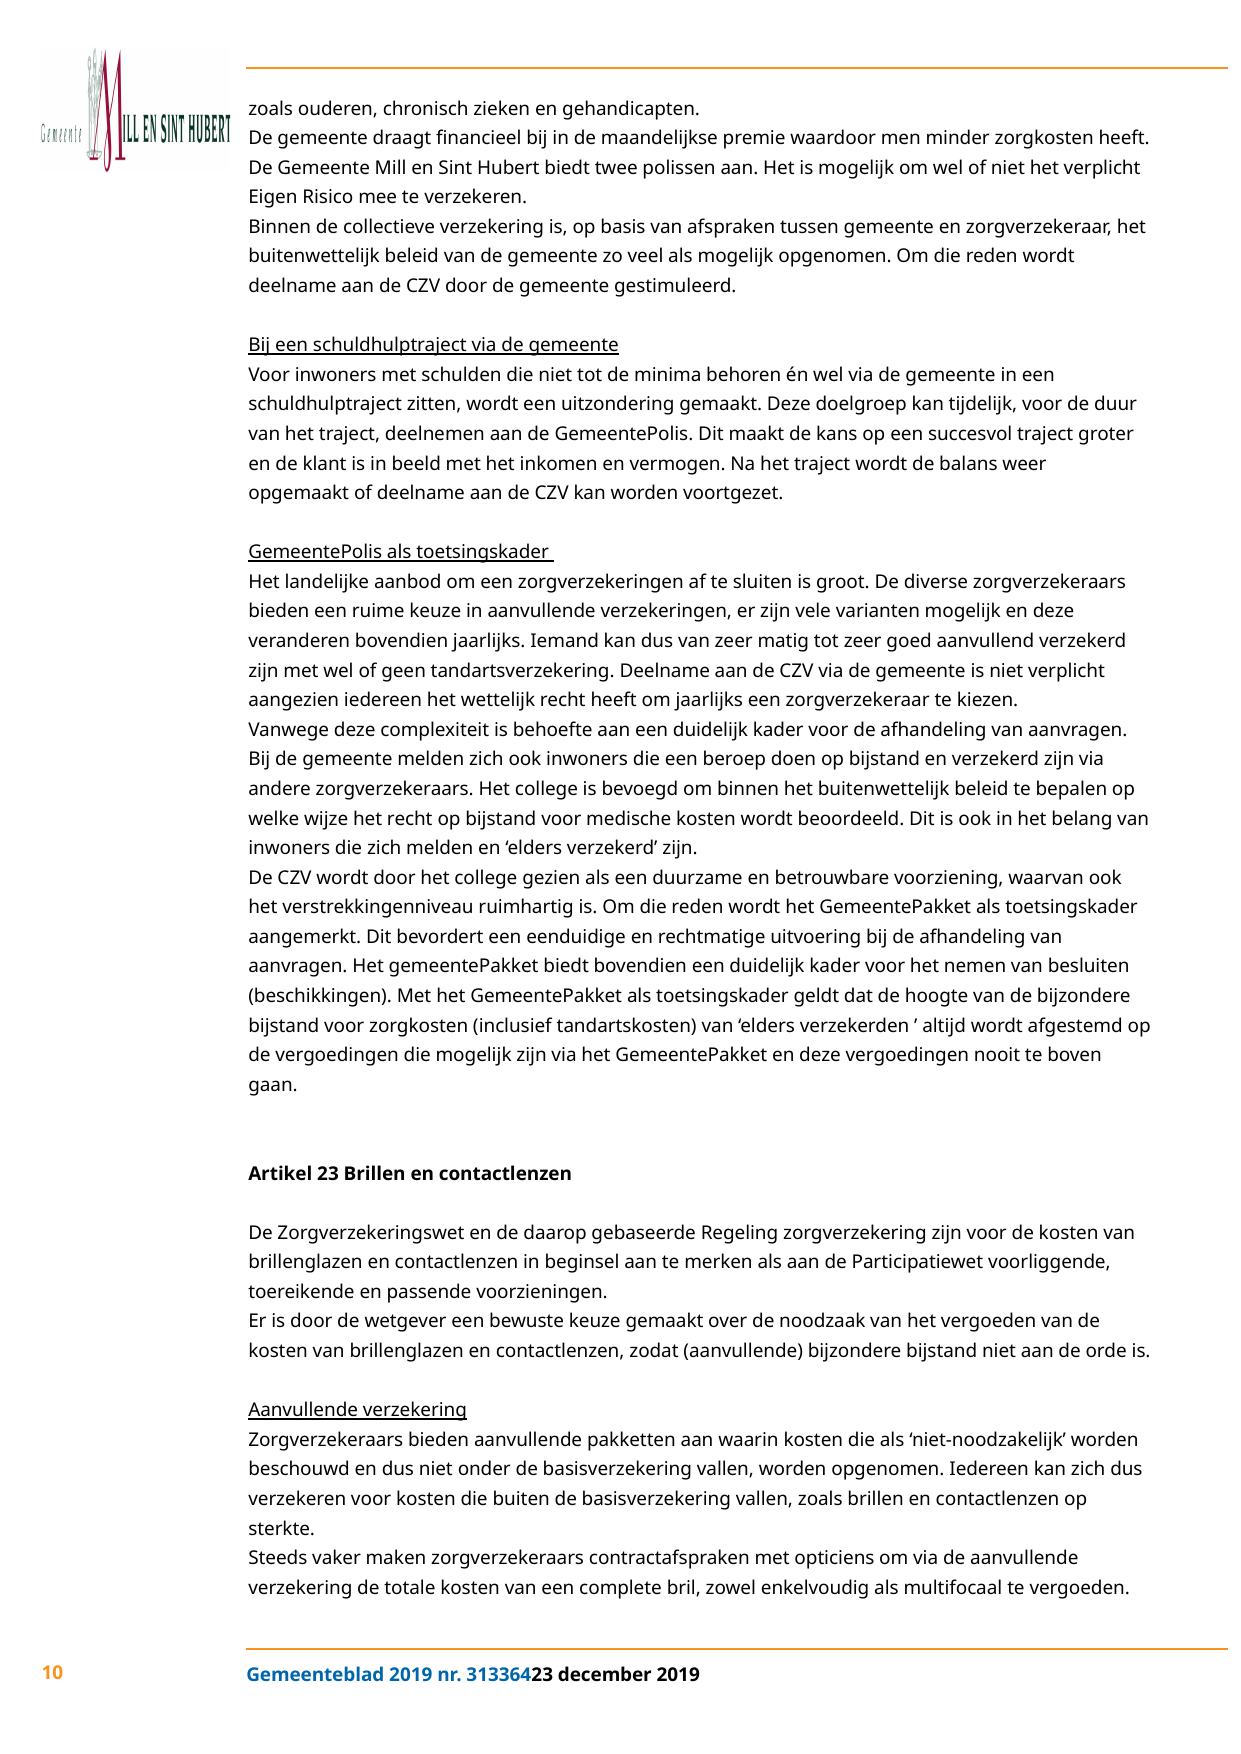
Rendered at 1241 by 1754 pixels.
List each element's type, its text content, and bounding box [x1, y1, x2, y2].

text Zorgverzekeraars bieden aanvullende pakketten aan waarin kosten die als ‘niet-noodzakelijk’ worden beschouwd en dus niet onder de basisverzekering vallen, worden opgenomen. Iedereen kan zich dus verzekeren voor kosten die buiten de basisverzekering vallen, zoals brillen en contactlenzen op sterkte. [248, 1426, 1152, 1541]
text De Zorgverzekeringswet en de daarop gebaseerde Regeling zorgverzekering zijn voor de kosten van brillenglazen en contactlenzen in beginsel aan te merken als aan de Participatiewet voorliggende, toereikende en passende voorzieningen. [248, 1219, 1152, 1304]
text Voor inwoners met schulden die niet tot de minima behoren én wel via de gemeente in een schuldhulptraject zitten, wordt een uitzondering gemaakt. Deze doelgroep kan tijdelijk, voor de duur van het traject, deelnemen aan de GemeentePolis. Dit maakt de kans op een succesvol traject groter en de klant is in beeld met het inkomen en vermogen. Na het traject wordt de balans weer opgemaakt of deelname aan de CZV kan worden voortgezet. [248, 361, 1152, 505]
text Het landelijke aanbod om een zorgverzekeringen af te sluiten is groot. De diverse zorgverzekeraars bieden een ruime keuze in aanvullende verzekeringen, er zijn vele varianten mogelijk en deze veranderen bovendien jaarlijks. Iemand kan dus van zeer matig tot zeer goed aanvullend verzekerd zijn met wel of geen tandartsverzekering. Deelname aan de CZV via de gemeente is niet verplicht aangezien iedereen het wettelijk recht heeft om jaarlijks een zorgverzekeraar te kiezen. [248, 568, 1152, 712]
text zoals ouderen, chronisch zieken en gehandicapten. [248, 95, 1152, 121]
text Bij een schuldhulptraject via de gemeente [248, 331, 1152, 357]
picture [41, 47, 231, 172]
text Steeds vaker maken zorgverzekeraars contractafspraken met opticiens om via de aanvullende verzekering de totale kosten van een complete bril, zowel enkelvoudig als multifocaal te vergoeden. [248, 1544, 1152, 1600]
text Artikel 23 Brillen en contactlenzen [248, 1160, 1152, 1186]
text Binnen de collectieve verzekering is, op basis van afspraken tussen gemeente en zorgverzekeraar, het buitenwettelijk beleid van de gemeente zo veel als mogelijk opgenomen. Om die reden wordt deelname aan de CZV door de gemeente gestimuleerd. [248, 213, 1152, 298]
text GemeentePolis als toetsingskader [248, 538, 1152, 564]
text Aanvullende verzekering [248, 1396, 1152, 1422]
text Vanwege deze complexiteit is behoefte aan een duidelijk kader voor de afhandeling van aanvragen. Bij de gemeente melden zich ook inwoners die een beroep doen op bijstand en verzekerd zijn via andere zorgverzekeraars. Het college is bevoegd om binnen het buitenwettelijk beleid te bepalen op welke wijze het recht op bijstand voor medische kosten wordt beoordeeld. Dit is ook in het belang van inwoners die zich melden en ‘elders verzekerd’ zijn. [248, 716, 1152, 860]
text De CZV wordt door het college gezien als een duurzame en betrouwbare voorziening, waarvan ook het verstrekkingenniveau ruimhartig is. Om die reden wordt het GemeentePakket als toetsingskader aangemerkt. Dit bevordert een eenduidige en rechtmatige uitvoering bij de afhandeling van aanvragen. Het gemeentePakket biedt bovendien een duidelijk kader voor het nemen van besluiten (beschikkingen). Met het GemeentePakket als toetsingskader geldt dat de hoogte van de bijzondere bijstand voor zorgkosten (inclusief tandartskosten) van ‘elders verzekerden ’ altijd wordt afgestemd op de vergoedingen die mogelijk zijn via het GemeentePakket en deze vergoedingen nooit te boven gaan. [248, 864, 1152, 1097]
text Er is door de wetgever een bewuste keuze gemaakt over de noodzaak van het vergoeden van de kosten van brillenglazen en contactlenzen, zodat (aanvullende) bijzondere bijstand niet aan de orde is. [248, 1308, 1152, 1363]
text De gemeente draagt financieel bij in de maandelijkse premie waardoor men minder zorgkosten heeft. De Gemeente Mill en Sint Hubert biedt twee polissen aan. Het is mogelijk om wel of niet het verplicht Eigen Risico mee te verzekeren. [248, 124, 1152, 209]
